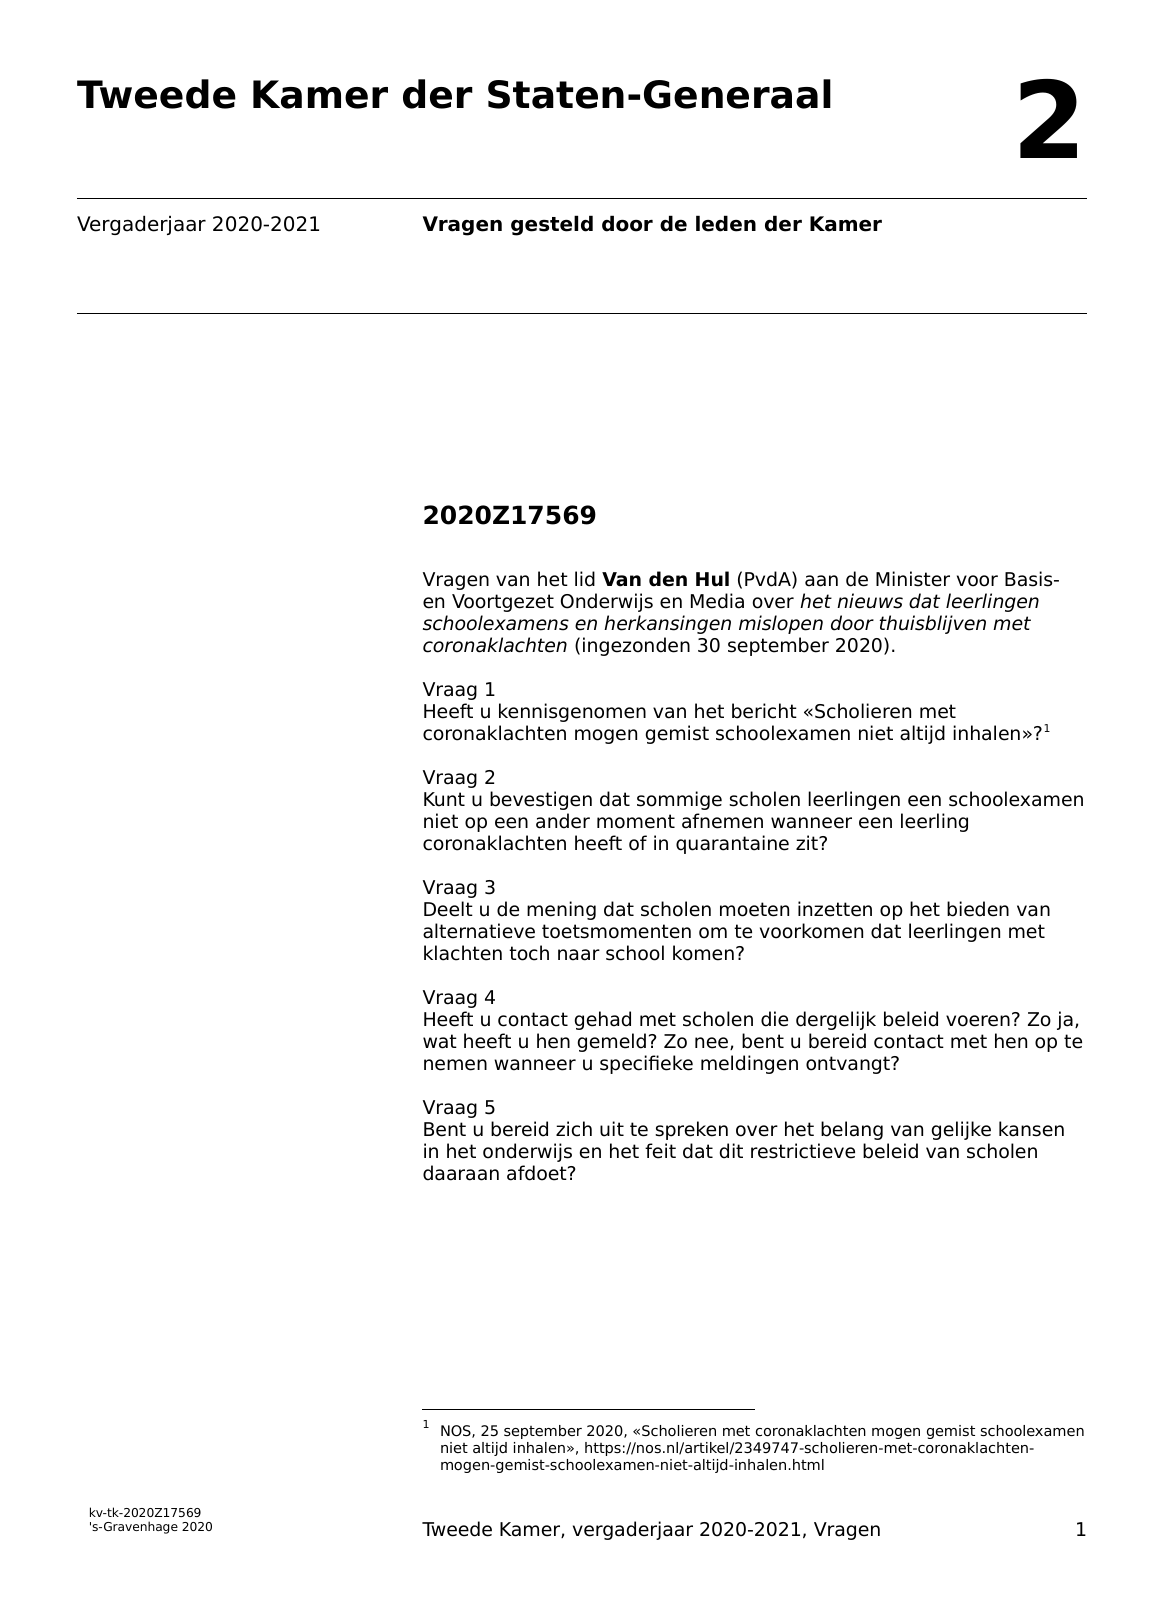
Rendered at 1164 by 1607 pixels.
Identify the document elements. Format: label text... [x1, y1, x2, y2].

text NOS, 25 september 2020, «Scholieren met coronaklachten mogen gemist schoolexamen niet altijd inhalen», https://nos.nl/artikel/2349747-scholieren-met-coronaklachten-mogen-gemist-schoolexamen-niet-altijd-inhalen.html [422, 1418, 1087, 1474]
text Vraag 2 [422, 767, 1087, 789]
text Heeft u contact gehad met scholen die dergelijk beleid voeren? Zo ja, wat heeft u hen gemeld? Zo nee, bent u bereid contact met hen op te nemen wanneer u specifieke meldingen ontvangt? [422, 1009, 1087, 1075]
text Vraag 5 [422, 1097, 1087, 1119]
table_cell Vragen gesteld door de leden der Kamer [422, 199, 1087, 313]
text Bent u bereid zich uit te spreken over het belang van gelijke kansen in het onderwijs en het feit dat dit restrictieve beleid van scholen daaraan afdoet? [422, 1119, 1087, 1185]
text Heeft u kennisgenomen van het bericht «Scholieren met coronaklachten mogen gemist schoolexamen niet altijd inhalen»? [422, 701, 1087, 745]
table_header Tweede Kamer der Staten-Generaal [77, 59, 886, 198]
text Vraag 4 [422, 987, 1087, 1009]
text Deelt u de mening dat scholen moeten inzetten op het bieden van alternatieve toetsmomenten om te voorkomen dat leerlingen met klachten toch naar school komen? [422, 899, 1087, 965]
text 2020Z17569 [422, 501, 1087, 531]
text 's-Gravenhage 2020 [88, 1520, 323, 1534]
text Vraag 3 [422, 877, 1087, 899]
text Vragen van het lid Van den Hul (PvdA) aan de Minister voor Basis- en Voortgezet Onderwijs en Media over het nieuws dat leerlingen schoolexamens en herkansingen mislopen door thuisblijven met coronaklachten (ingezonden 30 september 2020). [422, 569, 1087, 657]
table_cell Vergaderjaar 2020-2021 [77, 199, 422, 313]
text Kunt u bevestigen dat sommige scholen leerlingen een schoolexamen niet op een ander moment afnemen wanneer een leerling coronaklachten heeft of in quarantaine zit? [422, 789, 1087, 855]
text kv-tk-2020Z17569 [88, 1506, 323, 1520]
text Vraag 1 [422, 679, 1087, 701]
table_header 2 [886, 59, 1087, 198]
